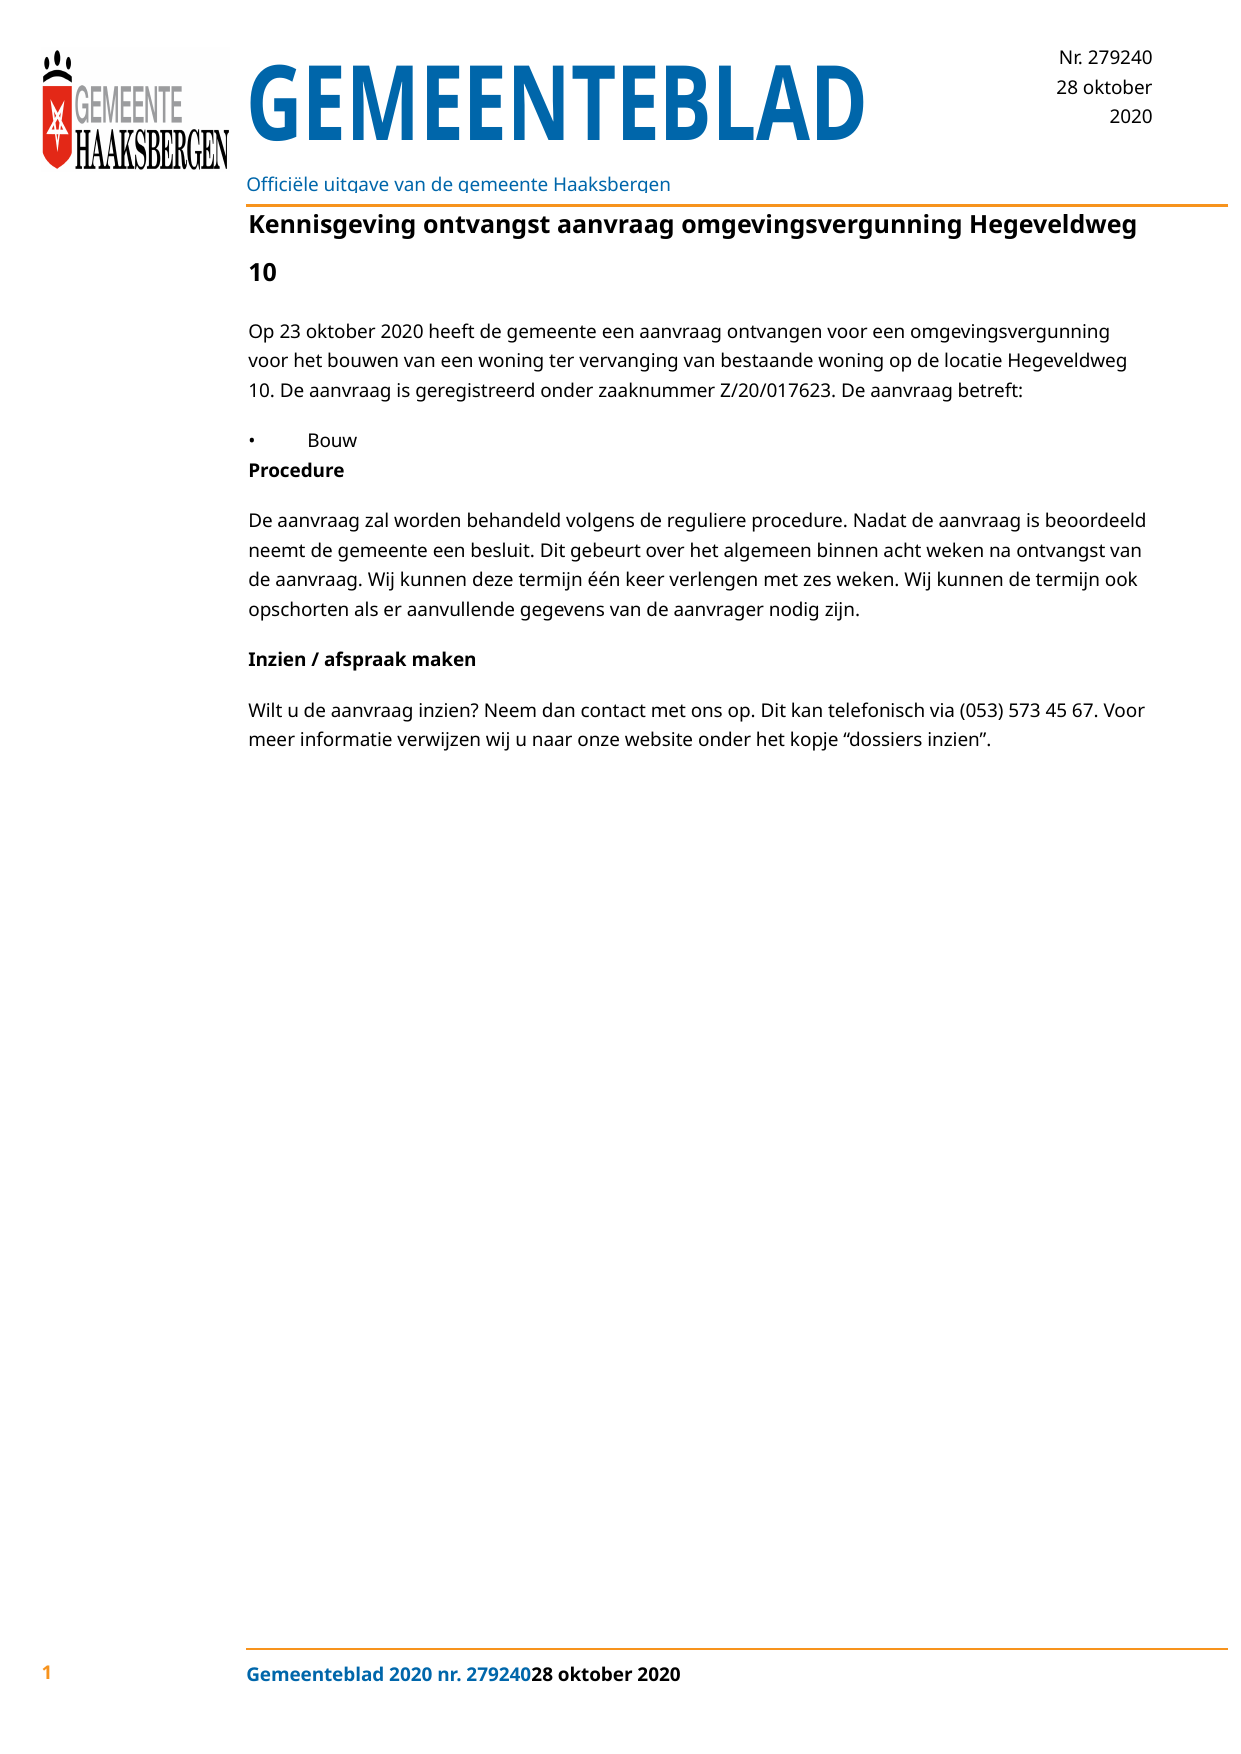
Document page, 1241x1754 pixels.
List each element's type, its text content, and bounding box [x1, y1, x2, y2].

text Procedure [248, 457, 1152, 483]
text De aanvraag zal worden behandeld volgens de reguliere procedure. Nadat de aanvraag is beoordeeld neemt de gemeente een besluit. Dit gebeurt over het algemeen binnen acht weken na ontvangst van de aanvraag. Wij kunnen deze termijn één keer verlengen met zes weken. Wij kunnen de termijn ook opschorten als er aanvullende gegevens van de aanvrager nodig zijn. [248, 507, 1152, 622]
text Wilt u de aanvraag inzien? Neem dan contact met ons op. Dit kan telefonisch via (053) 573 45 67. Voor meer informatie verwijzen wij u naar onze website onder het kopje “dossiers inzien”. [248, 697, 1152, 752]
text Inzien / afspraak maken [248, 647, 1152, 672]
picture [41, 47, 231, 172]
text Op 23 oktober 2020 heeft de gemeente een aanvraag ontvangen voor een omgevingsvergunning voor het bouwen van een woning ter vervanging van bestaande woning op de locatie Hegeveldweg 10. De aanvraag is geregistreerd onder zaaknummer Z/20/017623. De aanvraag betreft: [248, 318, 1152, 403]
list Bouw [248, 427, 1152, 453]
text Kennisgeving ontvangst aanvraag omgevingsvergunning Hegeveldweg 10 [248, 207, 1152, 288]
